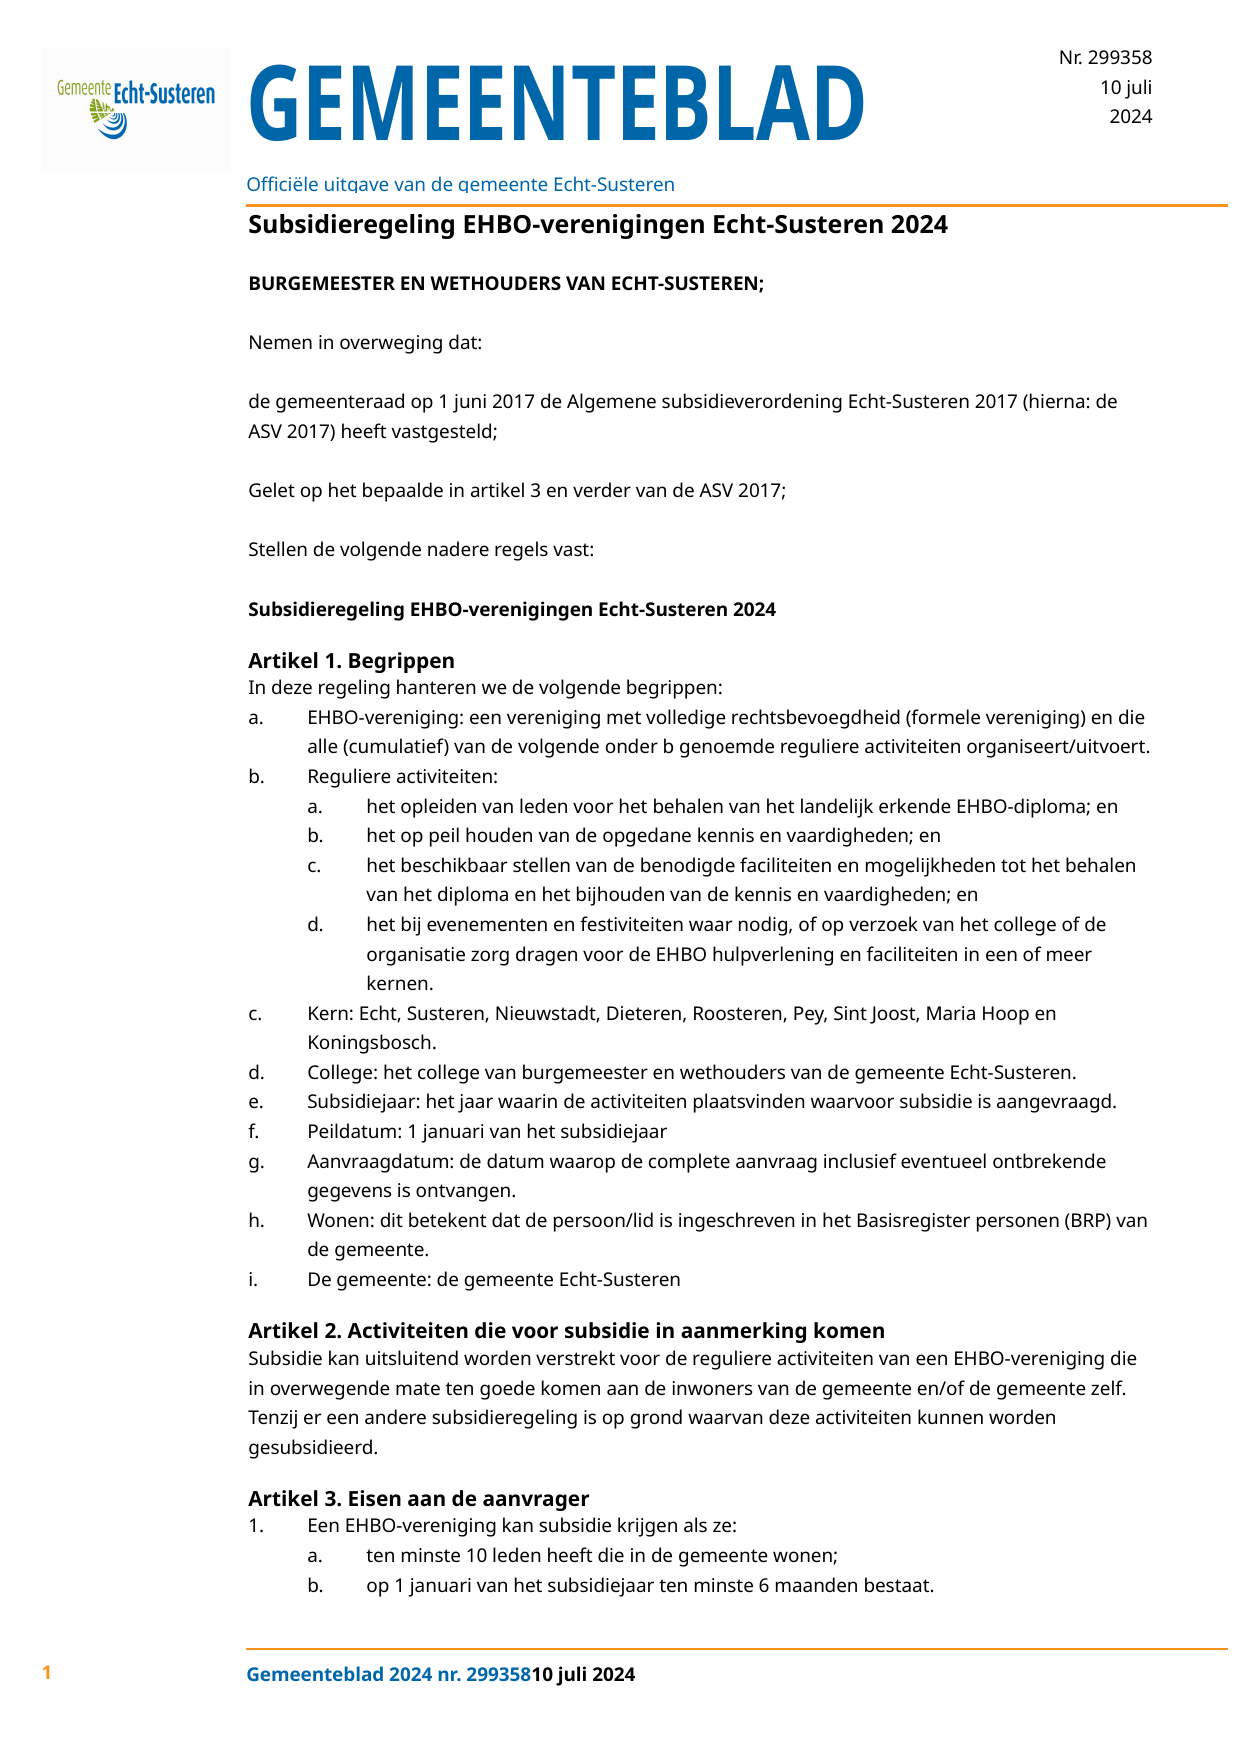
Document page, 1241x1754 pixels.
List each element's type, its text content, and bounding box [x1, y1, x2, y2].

list het op peil houden van de opgedane kennis en vaardigheden; en [307, 822, 1152, 848]
list Kern: Echt, Susteren, Nieuwstadt, Dieteren, Roosteren, Pey, Sint Joost, Maria Hoop en Koningsbosch. [248, 1000, 1152, 1055]
text Subsidieregeling EHBO-verenigingen Echt-Susteren 2024 [248, 207, 1152, 241]
text Nemen in overweging dat: [248, 329, 1152, 355]
text Subsidie kan uitsluitend worden verstrekt voor de reguliere activiteiten van een EHBO-vereniging die in overwegende mate ten goede komen aan de inwoners van de gemeente en/of de gemeente zelf. Tenzij er een andere subsidieregeling is op grond waarvan deze activiteiten kunnen worden gesubsidieerd. [248, 1345, 1152, 1459]
text Artikel 1. Begrippen [248, 646, 1152, 674]
text Stellen de volgende nadere regels vast: [248, 537, 1152, 562]
text Gelet op het bepaalde in artikel 3 en verder van de ASV 2017; [248, 477, 1152, 503]
list het bij evenementen en festiviteiten waar nodig, of op verzoek van het college of de organisatie zorg dragen voor de EHBO hulpverlening en faciliteiten in een of meer kernen. [307, 911, 1152, 996]
text BURGEMEESTER EN WETHOUDERS VAN ECHT-SUSTEREN; [248, 270, 1152, 296]
list het opleiden van leden voor het behalen van het landelijk erkende EHBO-diploma; en [307, 793, 1152, 819]
list Wonen: dit betekent dat de persoon/lid is ingeschreven in het Basisregister personen (BRP) van de gemeente. [248, 1207, 1152, 1262]
picture [41, 47, 231, 172]
list Een EHBO-vereniging kan subsidie krijgen als ze: [248, 1513, 1152, 1538]
list De gemeente: de gemeente Echt-Susteren [248, 1266, 1152, 1292]
list op 1 januari van het subsidiejaar ten minste 6 maanden bestaat. [307, 1572, 1152, 1598]
list Reguliere activiteiten: [248, 763, 1152, 789]
text Artikel 2. Activiteiten die voor subsidie in aanmerking komen [248, 1317, 1152, 1345]
text In deze regeling hanteren we de volgende begrippen: [248, 674, 1152, 700]
list Peildatum: 1 januari van het subsidiejaar [248, 1118, 1152, 1144]
text Artikel 3. Eisen aan de aanvrager [248, 1484, 1152, 1513]
list College: het college van burgemeester en wethouders van de gemeente Echt-Susteren. [248, 1059, 1152, 1085]
text de gemeenteraad op 1 juni 2017 de Algemene subsidieverordening Echt-Susteren 2017 (hierna: de ASV 2017) heeft vastgesteld; [248, 389, 1152, 444]
list Subsidiejaar: het jaar waarin de activiteiten plaatsvinden waarvoor subsidie is aangevraagd. [248, 1089, 1152, 1114]
list ten minste 10 leden heeft die in de gemeente wonen; [307, 1542, 1152, 1568]
text Subsidieregeling EHBO-verenigingen Echt-Susteren 2024 [248, 596, 1152, 621]
list het beschikbaar stellen van de benodigde faciliteiten en mogelijkheden tot het behalen van het diploma en het bijhouden van de kennis en vaardigheden; en [307, 852, 1152, 907]
list Aanvraagdatum: de datum waarop de complete aanvraag inclusief eventueel ontbrekende gegevens is ontvangen. [248, 1148, 1152, 1203]
list EHBO-vereniging: een vereniging met volledige rechtsbevoegdheid (formele vereniging) en die alle (cumulatief) van de volgende onder b genoemde reguliere activiteiten organiseert/uitvoert. [248, 704, 1152, 759]
